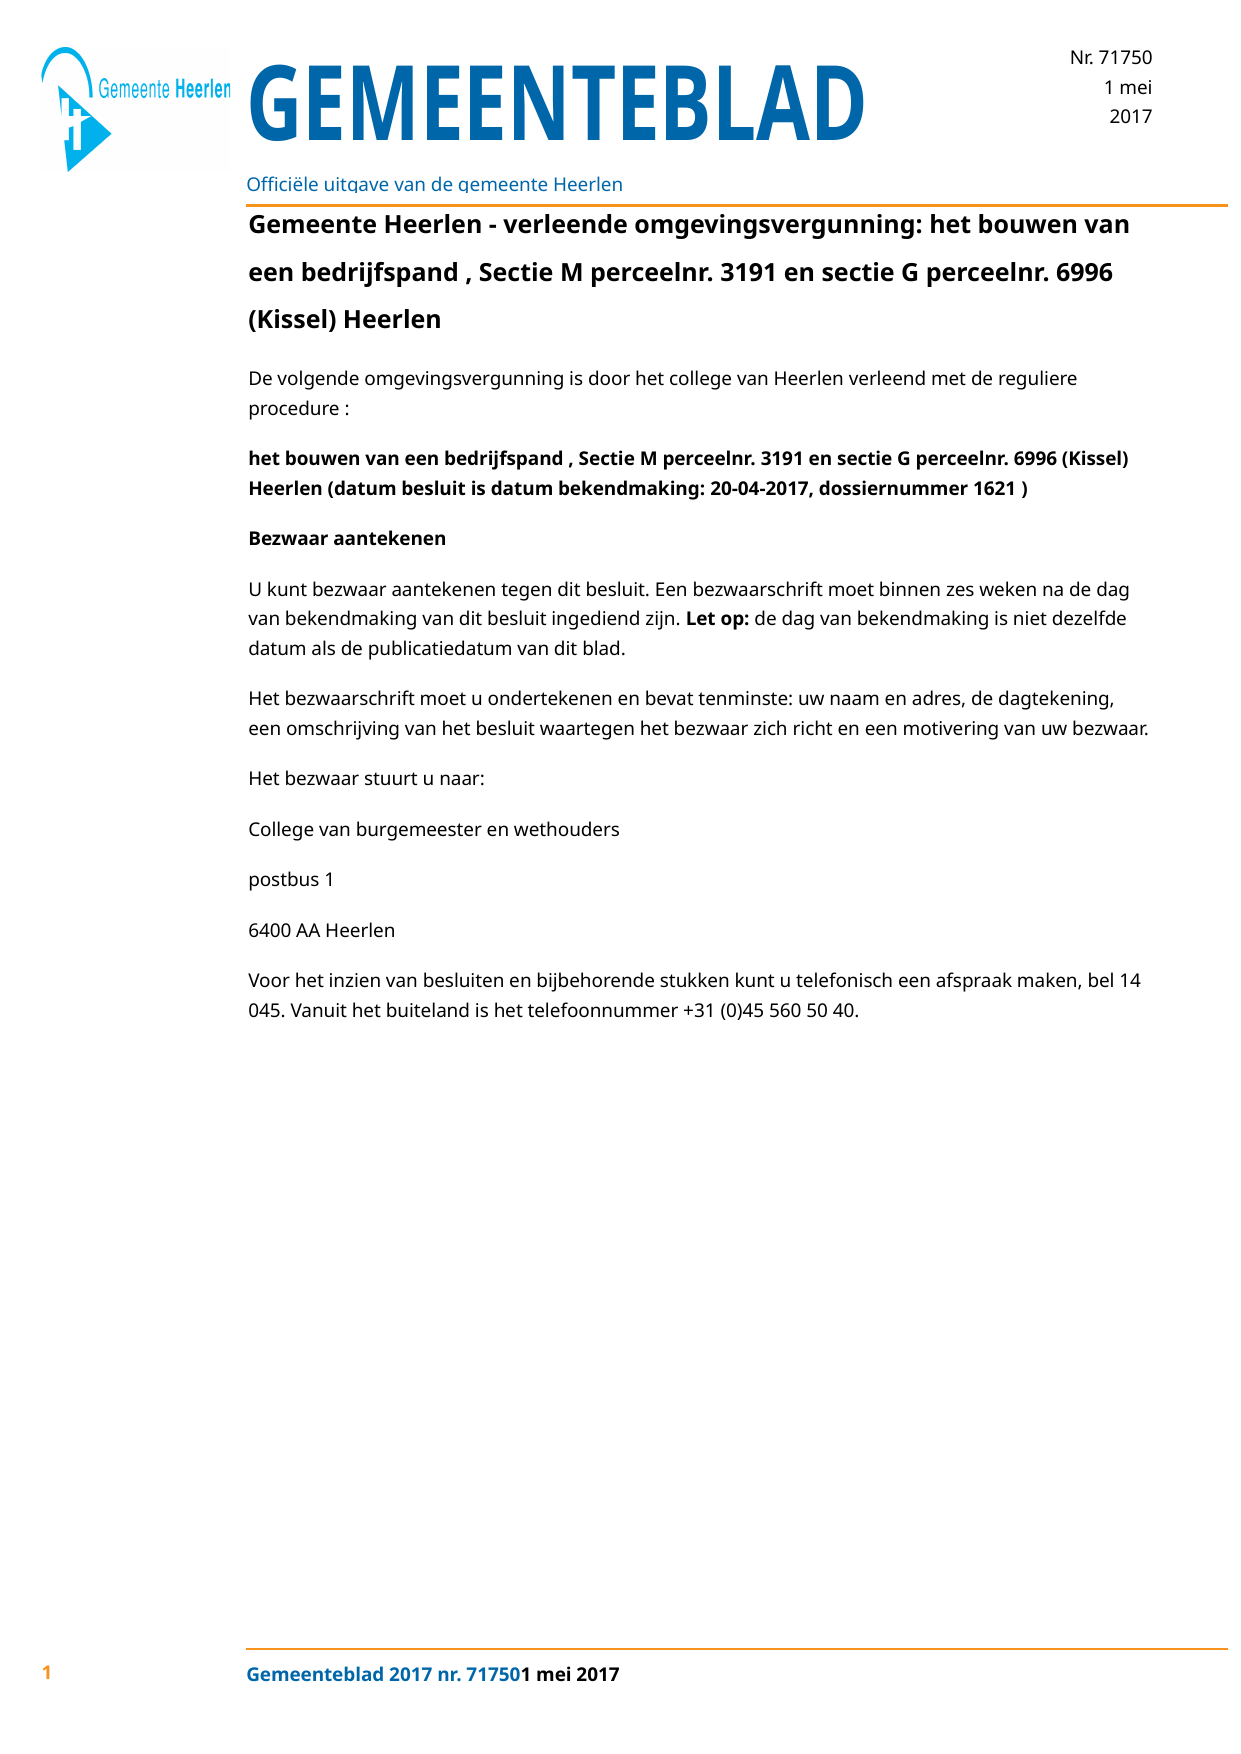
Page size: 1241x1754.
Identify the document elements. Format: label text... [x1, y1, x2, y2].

text postbus 1 [248, 866, 1152, 892]
text De volgende omgevingsvergunning is door het college van Heerlen verleend met de reguliere procedure : [248, 366, 1152, 421]
text Het bezwaar stuurt u naar: [248, 766, 1152, 791]
text het bouwen van een bedrijfspand , Sectie M perceelnr. 3191 en sectie G perceelnr. 6996 (Kissel) Heerlen (datum besluit is datum bekendmaking: 20-04-2017, dossiernummer 1621 ) [248, 446, 1152, 501]
text Gemeente Heerlen - verleende omgevingsvergunning: het bouwen van een bedrijfspand , Sectie M perceelnr. 3191 en sectie G perceelnr. 6996 (Kissel) Heerlen [248, 207, 1152, 336]
text Het bezwaarschrift moet u ondertekenen en bevat tenminste: uw naam en adres, de dagtekening, een omschrijving van het besluit waartegen het bezwaar zich richt en een motivering van uw bezwaar. [248, 686, 1152, 741]
text 6400 AA Heerlen [248, 917, 1152, 942]
picture [41, 47, 231, 172]
text Bezwaar aantekenen [248, 526, 1152, 551]
text College van burgemeester en wethouders [248, 816, 1152, 842]
picture [41, 47, 58, 70]
text U kunt bezwaar aantekenen tegen dit besluit. Een bezwaarschrift moet binnen zes weken na de dag van bekendmaking van dit besluit ingediend zijn. Let op: de dag van bekendmaking is niet dezelfde datum als de publicatiedatum van dit blad. [248, 576, 1152, 661]
text Voor het inzien van besluiten en bijbehorende stukken kunt u telefonisch een afspraak maken, bel 14 045. Vanuit het buiteland is het telefoonnummer +31 (0)45 560 50 40. [248, 967, 1152, 1022]
